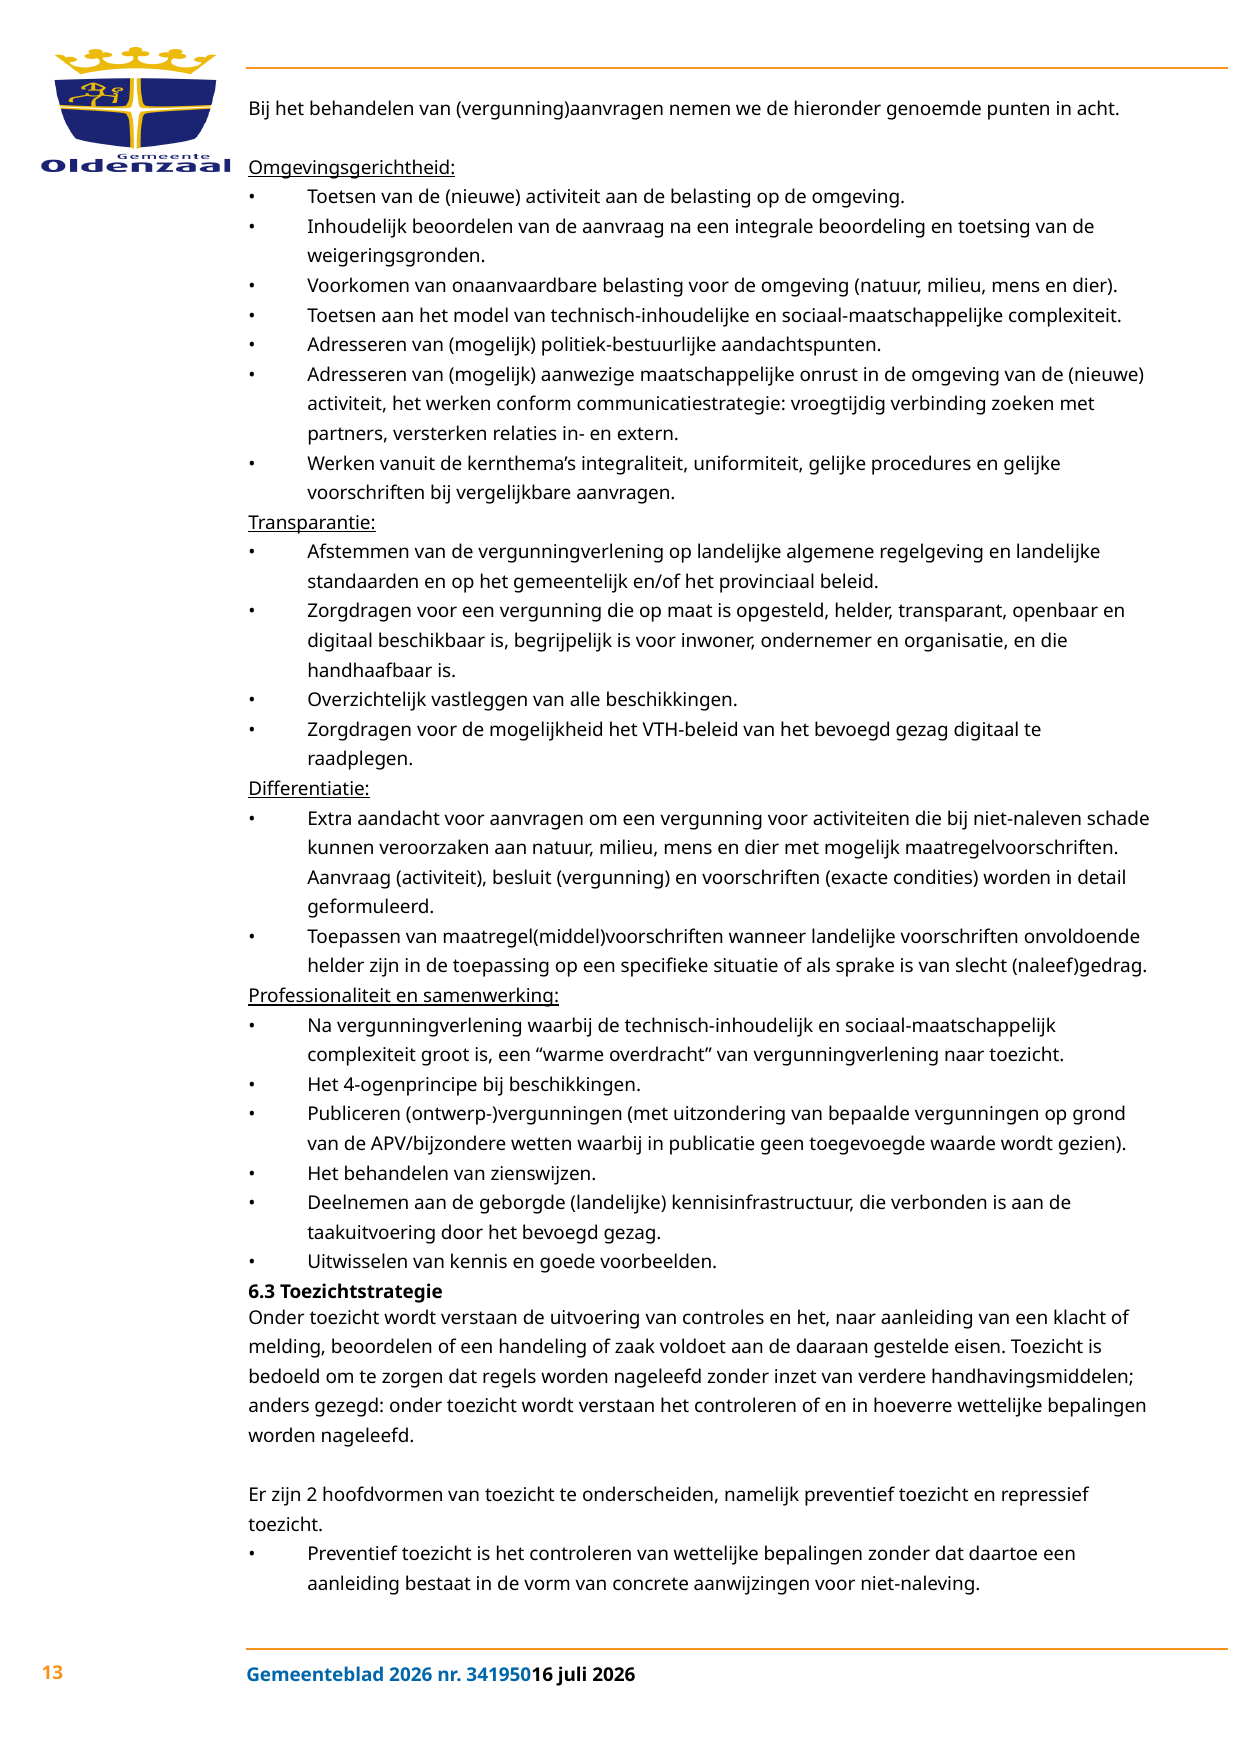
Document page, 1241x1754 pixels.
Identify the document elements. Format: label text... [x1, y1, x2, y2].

list Overzichtelijk vastleggen van alle beschikkingen. [248, 686, 1152, 712]
list Werken vanuit de kernthema’s integraliteit, uniformiteit, gelijke procedures en gelijke voorschriften bij vergelijkbare aanvragen. [248, 450, 1152, 505]
list Voorkomen van onaanvaardbare belasting voor de omgeving (natuur, milieu, mens en dier). [248, 272, 1152, 298]
list Het behandelen van zienswijzen. [248, 1160, 1152, 1186]
list Extra aandacht voor aanvragen om een vergunning voor activiteiten die bij niet-naleven schade kunnen veroorzaken aan natuur, milieu, mens en dier met mogelijk maatregelvoorschriften. Aanvraag (activiteit), besluit (vergunning) en voorschriften (exacte condities) worden in detail geformuleerd. [248, 805, 1152, 919]
list Afstemmen van de vergunningverlening op landelijke algemene regelgeving en landelijke standaarden en op het gemeentelijk en/of het provinciaal beleid. [248, 538, 1152, 594]
text Differentiatie: [248, 775, 1152, 801]
list Het 4-ogenprincipe bij beschikkingen. [248, 1071, 1152, 1097]
list Publiceren (ontwerp-)vergunningen (met uitzondering van bepaalde vergunningen op grond van de APV/bijzondere wetten waarbij in publicatie geen toegevoegde waarde wordt gezien). [248, 1101, 1152, 1156]
text Er zijn 2 hoofdvormen van toezicht te onderscheiden, namelijk preventief toezicht en repressief toezicht. [248, 1481, 1152, 1537]
list Zorgdragen voor een vergunning die op maat is opgesteld, helder, transparant, openbaar en digitaal beschikbaar is, begrijpelijk is voor inwoner, ondernemer en organisatie, en die handhaafbaar is. [248, 598, 1152, 683]
list Toetsen aan het model van technisch-inhoudelijke en sociaal-maatschappelijke complexiteit. [248, 302, 1152, 328]
list Preventief toezicht is het controleren van wettelijke bepalingen zonder dat daartoe een aanleiding bestaat in de vorm van concrete aanwijzingen voor niet-naleving. [248, 1541, 1152, 1596]
text Transparantie: [248, 509, 1152, 535]
list Toetsen van de (nieuwe) activiteit aan de belasting op de omgeving. [248, 183, 1152, 209]
text Onder toezicht wordt verstaan de uitvoering van controles en het, naar aanleiding van een klacht of melding, beoordelen of een handeling of zaak voldoet aan de daaraan gestelde eisen. Toezicht is bedoeld om te zorgen dat regels worden nageleefd zonder inzet van verdere handhavingsmiddelen; anders gezegd: onder toezicht wordt verstaan het controleren of en in hoeverre wettelijke bepalingen worden nageleefd. [248, 1304, 1152, 1448]
list Adresseren van (mogelijk) politiek-bestuurlijke aandachtspunten. [248, 331, 1152, 357]
text Omgevingsgerichtheid: [248, 154, 1152, 180]
list Deelnemen aan de geborgde (landelijke) kennisinfrastructuur, die verbonden is aan de taakuitvoering door het bevoegd gezag. [248, 1189, 1152, 1245]
text Bij het behandelen van (vergunning)aanvragen nemen we de hieronder genoemde punten in acht. [248, 95, 1152, 121]
text 6.3 Toezichtstrategie [248, 1278, 1152, 1304]
text Professionaliteit en samenwerking: [248, 982, 1152, 1008]
list Uitwisselen van kennis en goede voorbeelden. [248, 1248, 1152, 1274]
list Toepassen van maatregel(middel)voorschriften wanneer landelijke voorschriften onvoldoende helder zijn in de toepassing op een specifieke situatie of als sprake is van slecht (naleef)gedrag. [248, 923, 1152, 978]
list Inhoudelijk beoordelen van de aanvraag na een integrale beoordeling en toetsing van de weigeringsgronden. [248, 213, 1152, 268]
list Adresseren van (mogelijk) aanwezige maatschappelijke onrust in de omgeving van de (nieuwe) activiteit, het werken conform communicatiestrategie: vroegtijdig verbinding zoeken met partners, versterken relaties in- en extern. [248, 361, 1152, 446]
list Na vergunningverlening waarbij de technisch-inhoudelijk en sociaal-maatschappelijk complexiteit groot is, een “warme overdracht” van vergunningverlening naar toezicht. [248, 1012, 1152, 1067]
picture [41, 47, 231, 172]
list Zorgdragen voor de mogelijkheid het VTH-beleid van het bevoegd gezag digitaal te raadplegen. [248, 716, 1152, 771]
